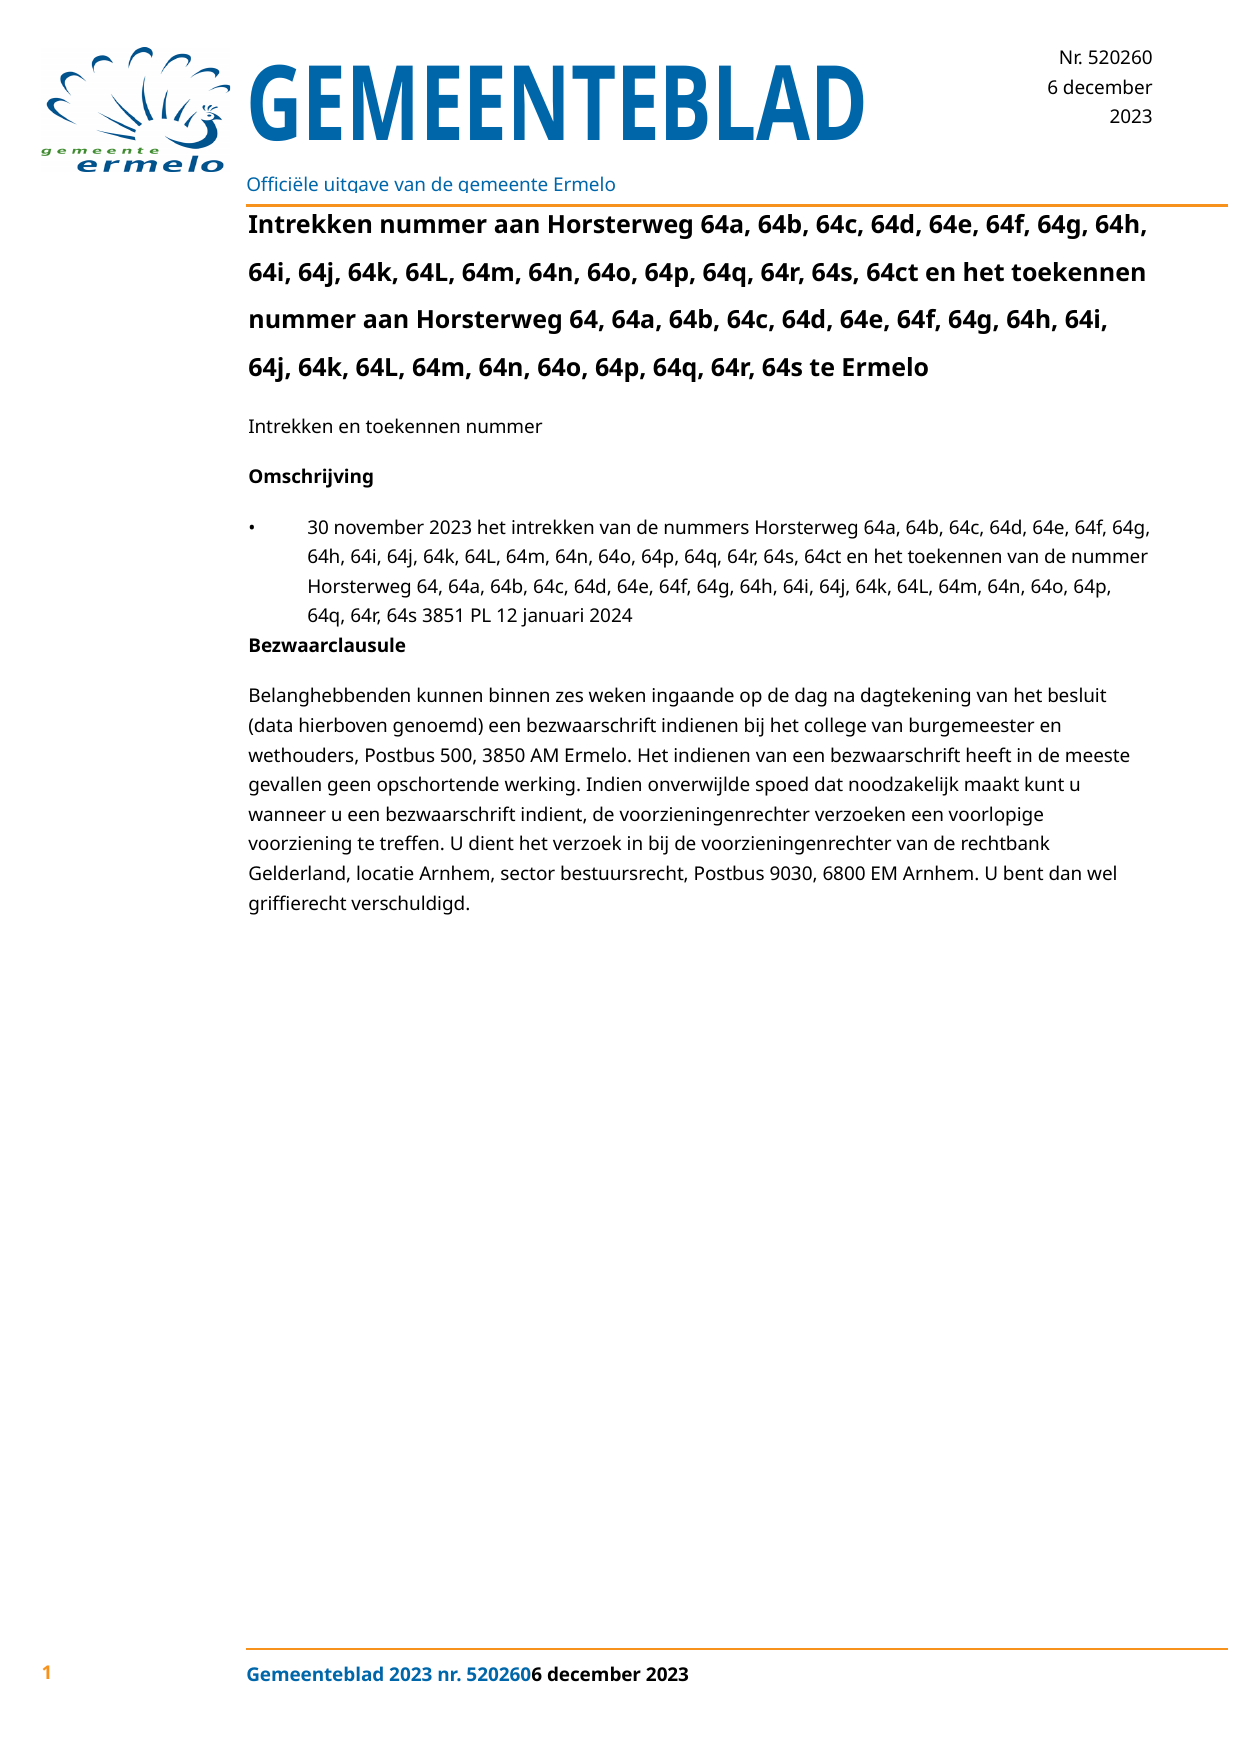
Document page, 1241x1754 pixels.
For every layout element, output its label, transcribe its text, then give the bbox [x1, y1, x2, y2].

text Intrekken nummer aan Horsterweg 64a, 64b, 64c, 64d, 64e, 64f, 64g, 64h, 64i, 64j, 64k, 64L, 64m, 64n, 64o, 64p, 64q, 64r, 64s, 64ct en het toekennen nummer aan Horsterweg 64, 64a, 64b, 64c, 64d, 64e, 64f, 64g, 64h, 64i, 64j, 64k, 64L, 64m, 64n, 64o, 64p, 64q, 64r, 64s te Ermelo [248, 207, 1152, 384]
text Intrekken en toekennen nummer [248, 413, 1152, 439]
list 30 november 2023 het intrekken van de nummers Horsterweg 64a, 64b, 64c, 64d, 64e, 64f, 64g, 64h, 64i, 64j, 64k, 64L, 64m, 64n, 64o, 64p, 64q, 64r, 64s, 64ct en het toekennen van de nummer Horsterweg 64, 64a, 64b, 64c, 64d, 64e, 64f, 64g, 64h, 64i, 64j, 64k, 64L, 64m, 64n, 64o, 64p, 64q, 64r, 64s 3851 PL 12 januari 2024 [248, 514, 1152, 628]
picture [41, 47, 231, 172]
text Belanghebbenden kunnen binnen zes weken ingaande op de dag na dagtekening van het besluit (data hierboven genoemd) een bezwaarschrift indienen bij het college van burgemeester en wethouders, Postbus 500, 3850 AM Ermelo. Het indienen van een bezwaarschrift heeft in de meeste gevallen geen opschortende werking. Indien onverwijlde spoed dat noodzakelijk maakt kunt u wanneer u een bezwaarschrift indient, de voorzieningenrechter verzoeken een voorlopige voorziening te treffen. U dient het verzoek in bij de voorzieningenrechter van de rechtbank Gelderland, locatie Arnhem, sector bestuursrecht, Postbus 9030, 6800 EM Arnhem. U bent dan wel griffierecht verschuldigd. [248, 683, 1152, 916]
text Omschrijving [248, 463, 1152, 489]
text Bezwaarclausule [248, 632, 1152, 658]
